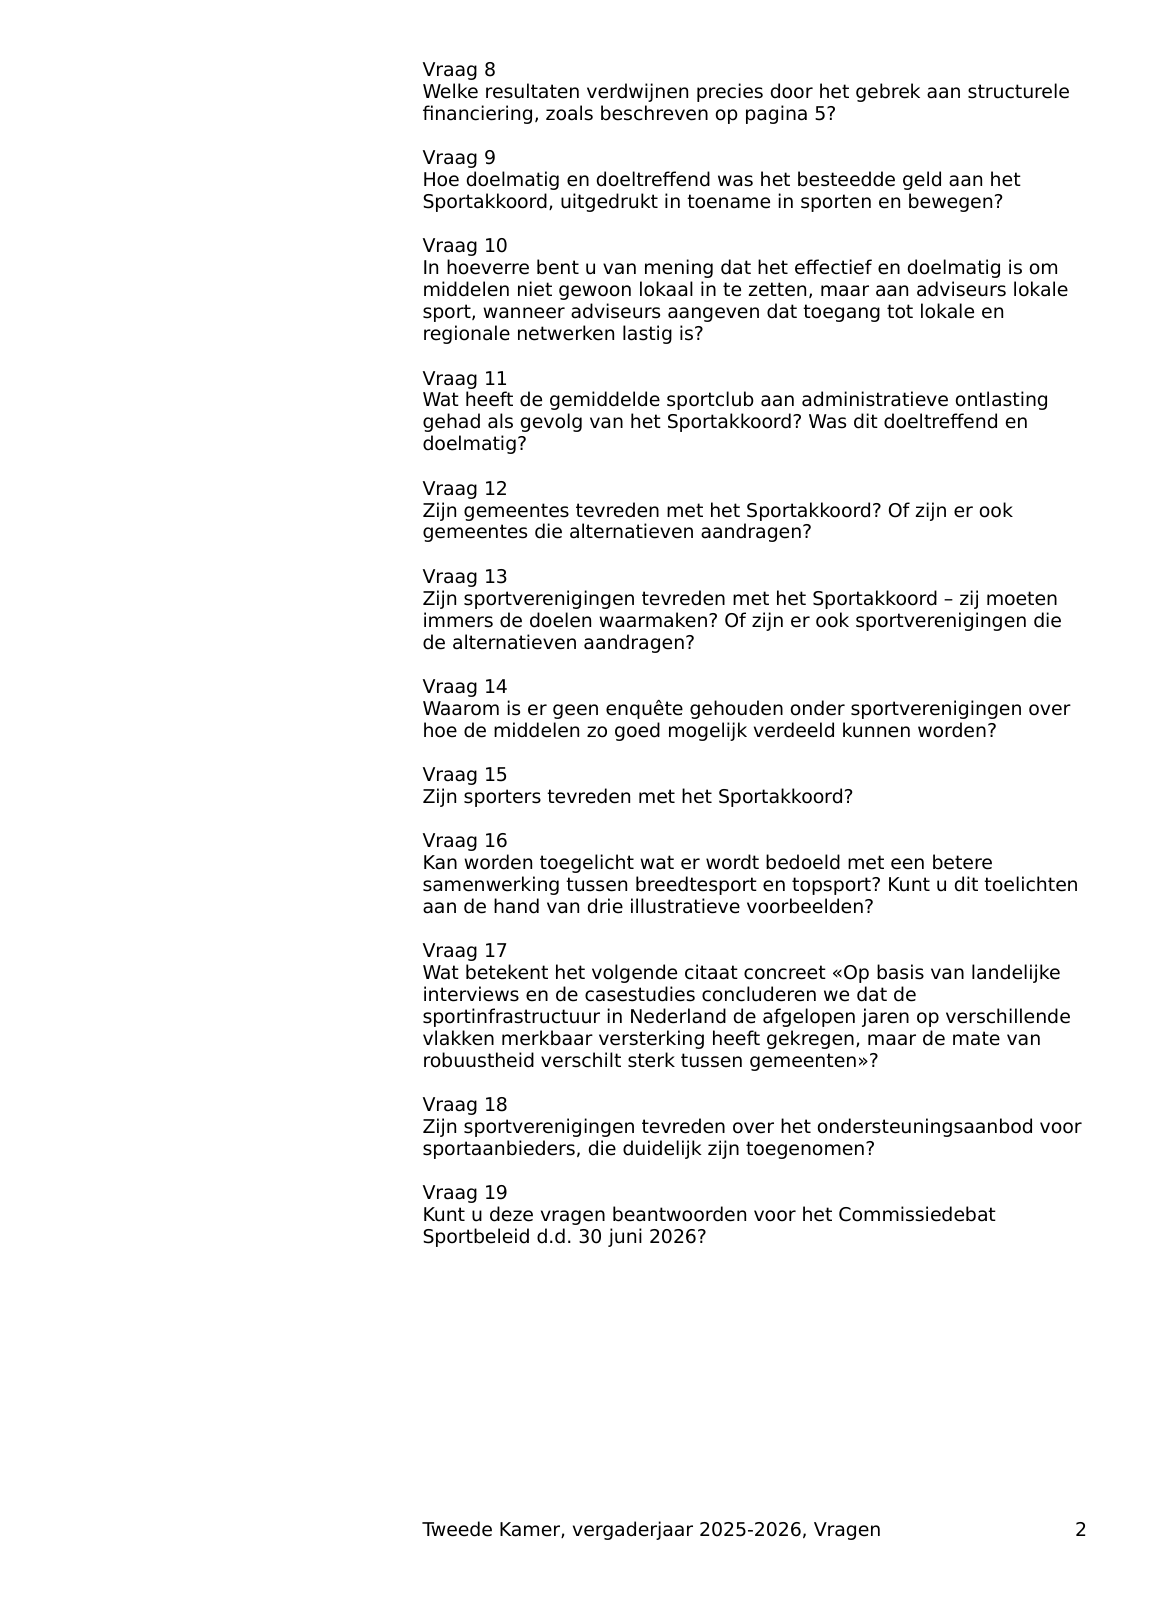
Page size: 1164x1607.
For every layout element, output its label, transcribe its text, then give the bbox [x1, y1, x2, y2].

text Waarom is er geen enquête gehouden onder sportverenigingen over hoe de middelen zo goed mogelijk verdeeld kunnen worden? [422, 698, 1087, 742]
text Vraag 9 [422, 147, 1087, 169]
text Zijn sportverenigingen tevreden over het ondersteuningsaanbod voor sportaanbieders, die duidelijk zijn toegenomen? [422, 1116, 1087, 1160]
text Kunt u deze vragen beantwoorden voor het Commissiedebat Sportbeleid d.d. 30 juni 2026? [422, 1204, 1087, 1248]
text Vraag 16 [422, 830, 1087, 852]
text Vraag 19 [422, 1182, 1087, 1204]
text Vraag 12 [422, 477, 1087, 499]
text Vraag 14 [422, 676, 1087, 698]
text Wat betekent het volgende citaat concreet «Op basis van landelijke interviews en de casestudies concluderen we dat de sportinfrastructuur in Nederland de afgelopen jaren op verschillende vlakken merkbaar versterking heeft gekregen, maar de mate van robuustheid verschilt sterk tussen gemeenten»? [422, 962, 1087, 1072]
text Vraag 11 [422, 367, 1087, 389]
text Zijn sportverenigingen tevreden met het Sportakkoord – zij moeten immers de doelen waarmaken? Of zijn er ook sportverenigingen die de alternatieven aandragen? [422, 588, 1087, 653]
text Zijn sporters tevreden met het Sportakkoord? [422, 786, 1087, 808]
text Vraag 13 [422, 566, 1087, 588]
text In hoeverre bent u van mening dat het effectief en doelmatig is om middelen niet gewoon lokaal in te zetten, maar aan adviseurs lokale sport, wanneer adviseurs aangeven dat toegang tot lokale en regionale netwerken lastig is? [422, 257, 1087, 345]
text Vraag 15 [422, 764, 1087, 786]
text Zijn gemeentes tevreden met het Sportakkoord? Of zijn er ook gemeentes die alternatieven aandragen? [422, 499, 1087, 543]
text Vraag 8 [422, 59, 1087, 81]
text Vraag 17 [422, 940, 1087, 962]
text Hoe doelmatig en doeltreffend was het besteedde geld aan het Sportakkoord, uitgedrukt in toename in sporten en bewegen? [422, 169, 1087, 213]
text Vraag 18 [422, 1094, 1087, 1116]
text Welke resultaten verdwijnen precies door het gebrek aan structurele financiering, zoals beschreven op pagina 5? [422, 81, 1087, 125]
text Wat heeft de gemiddelde sportclub aan administratieve ontlasting gehad als gevolg van het Sportakkoord? Was dit doeltreffend en doelmatig? [422, 389, 1087, 455]
text Vraag 10 [422, 235, 1087, 257]
text Kan worden toegelicht wat er wordt bedoeld met een betere samenwerking tussen breedtesport en topsport? Kunt u dit toelichten aan de hand van drie illustratieve voorbeelden? [422, 852, 1087, 918]
